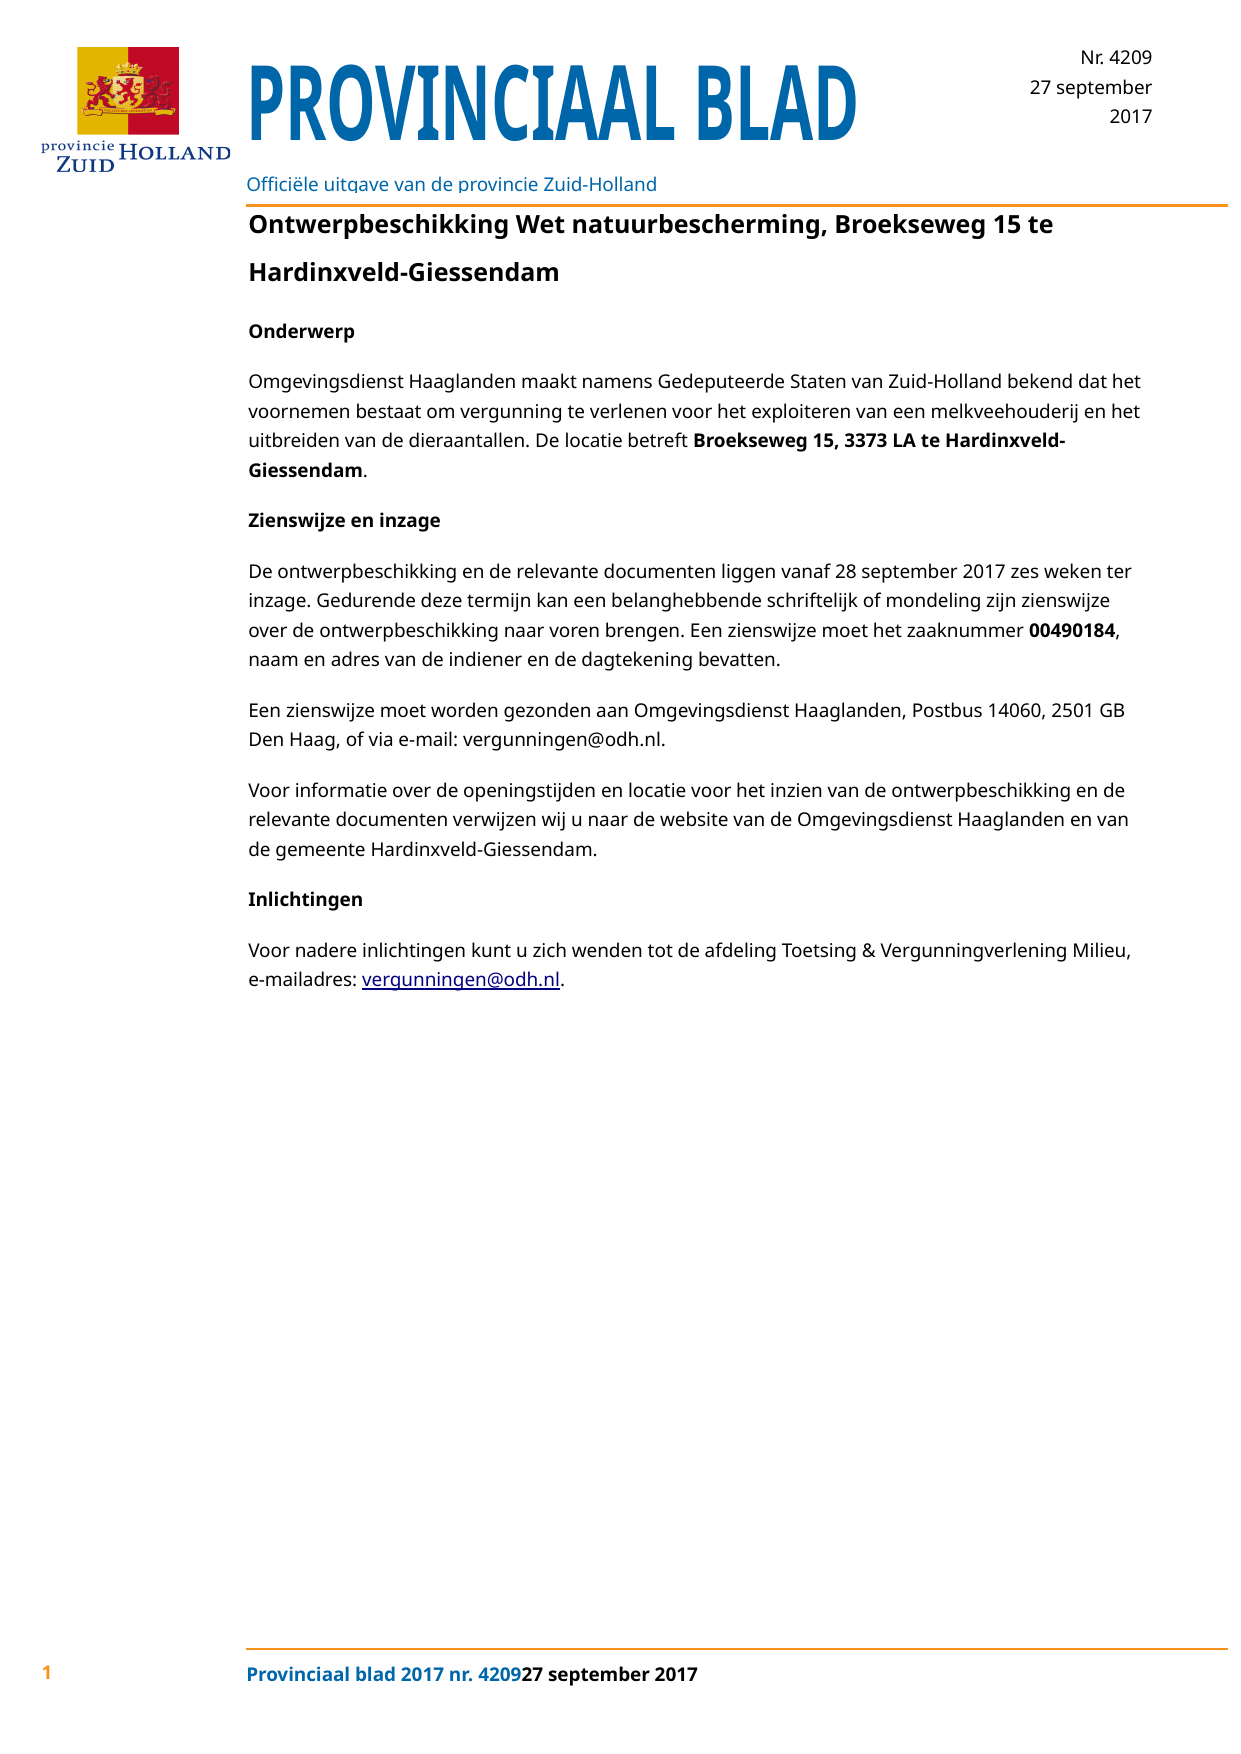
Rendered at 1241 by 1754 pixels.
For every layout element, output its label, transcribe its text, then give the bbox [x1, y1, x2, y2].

text Een zienswijze moet worden gezonden aan Omgevingsdienst Haaglanden, Postbus 14060, 2501 GB Den Haag, of via e-mail: vergunningen@odh.nl. [248, 697, 1152, 752]
picture [41, 47, 231, 172]
text Voor informatie over de openingstijden en locatie voor het inzien van de ontwerpbeschikking en de relevante documenten verwijzen wij u naar de website van de Omgevingsdienst Haaglanden en van de gemeente Hardinxveld-Giessendam. [248, 777, 1152, 862]
text Ontwerpbeschikking Wet natuurbescherming, Broekseweg 15 te Hardinxveld-Giessendam [248, 207, 1152, 288]
text Voor nadere inlichtingen kunt u zich wenden tot de afdeling Toetsing & Vergunningverlening Milieu, e-mailadres: vergunningen@odh.nl. [248, 937, 1152, 992]
text Onderwerp [248, 318, 1152, 344]
text Omgevingsdienst Haaglanden maakt namens Gedeputeerde Staten van Zuid-Holland bekend dat het voornemen bestaat om vergunning te verlenen voor het exploiteren van een melkveehouderij en het uitbreiden van de dieraantallen. De locatie betreft Broekseweg 15, 3373 LA te Hardinxveld-Giessendam. [248, 368, 1152, 483]
text De ontwerpbeschikking en de relevante documenten liggen vanaf 28 september 2017 zes weken ter inzage. Gedurende deze termijn kan een belanghebbende schriftelijk of mondeling zijn zienswijze over de ontwerpbeschikking naar voren brengen. Een zienswijze moet het zaaknummer 00490184, naam en adres van de indiener en de dagtekening bevatten. [248, 558, 1152, 672]
text Zienswijze en inzage [248, 507, 1152, 533]
text Inlichtingen [248, 887, 1152, 912]
